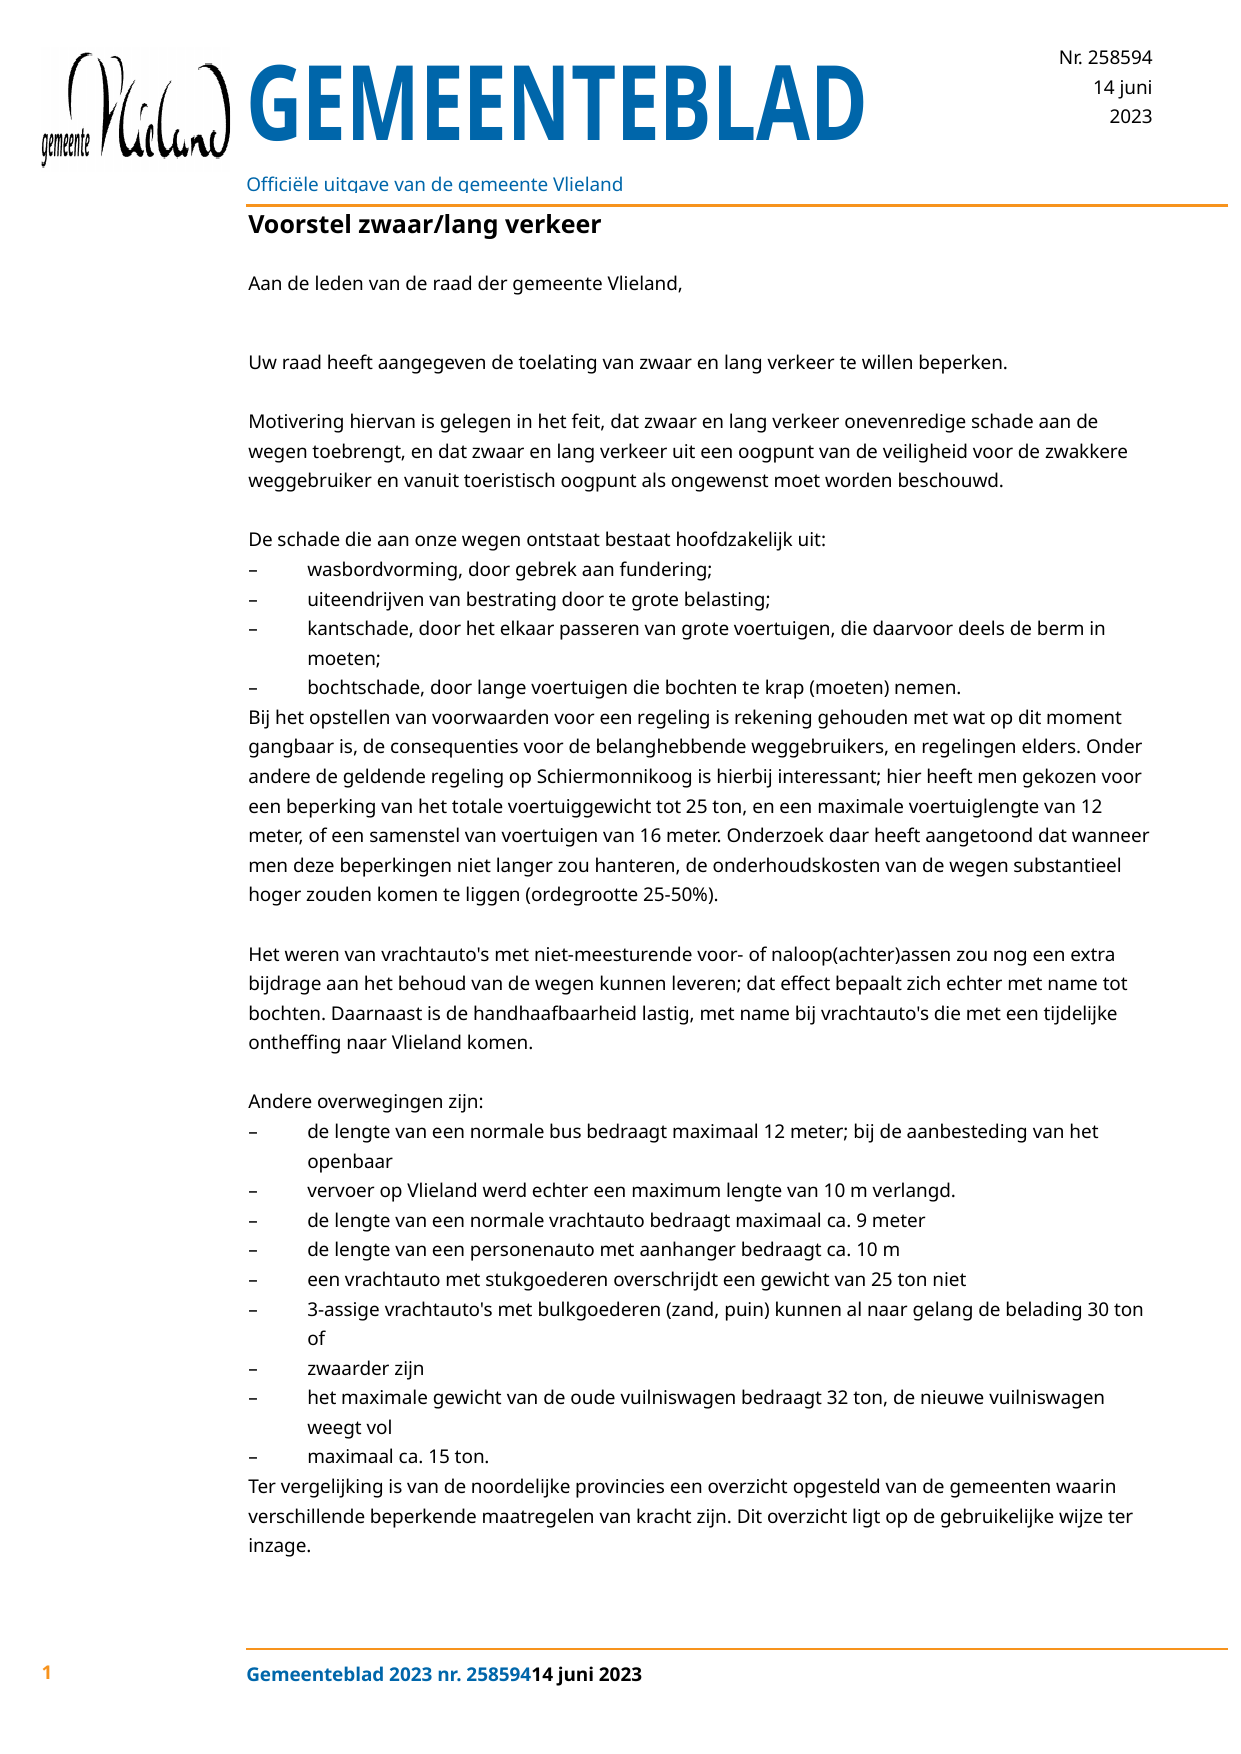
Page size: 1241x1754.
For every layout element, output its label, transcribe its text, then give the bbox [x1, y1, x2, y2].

text Motivering hiervan is gelegen in het feit, dat zwaar en lang verkeer onevenredige schade aan de wegen toebrengt, en dat zwaar en lang verkeer uit een oogpunt van de veiligheid voor de zwakkere weggebruiker en vanuit toeristisch oogpunt als ongewenst moet worden beschouwd. [248, 408, 1152, 493]
text Het weren van vrachtauto's met niet-meesturende voor- of naloop(achter)assen zou nog een extra bijdrage aan het behoud van de wegen kunnen leveren; dat effect bepaalt zich echter met name tot bochten. Daarnaast is de handhaafbaarheid lastig, met name bij vrachtauto's die met een tijdelijke ontheffing naar Vlieland komen. [248, 941, 1152, 1055]
text Bij het opstellen van voorwaarden voor een regeling is rekening gehouden met wat op dit moment gangbaar is, de consequenties voor de belanghebbende weggebruikers, en regelingen elders. Onder andere de geldende regeling op Schiermonnikoog is hierbij interessant; hier heeft men gekozen voor een beperking van het totale voertuiggewicht tot 25 ton, en een maximale voertuiglengte van 12 meter, of een samenstel van voertuigen van 16 meter. Onderzoek daar heeft aangetoond dat wanneer men deze beperkingen niet langer zou hanteren, de onderhoudskosten van de wegen substantieel hoger zouden komen te liggen (ordegrootte 25-50%). [248, 704, 1152, 907]
list zwaarder zijn [248, 1355, 1152, 1381]
text Voorstel zwaar/lang verkeer [248, 207, 1152, 241]
list de lengte van een personenauto met aanhanger bedraagt ca. 10 m [248, 1237, 1152, 1262]
text Ter vergelijking is van de noordelijke provincies een overzicht opgesteld van de gemeenten waarin verschillende beperkende maatregelen van kracht zijn. Dit overzicht ligt op de gebruikelijke wijze ter inzage. [248, 1473, 1152, 1558]
list vervoer op Vlieland werd echter een maximum lengte van 10 m verlangd. [248, 1177, 1152, 1203]
list maximaal ca. 15 ton. [248, 1444, 1152, 1469]
list kantschade, door het elkaar passeren van grote voertuigen, die daarvoor deels de berm in moeten; [248, 615, 1152, 671]
list het maximale gewicht van de oude vuilniswagen bedraagt 32 ton, de nieuwe vuilniswagen weegt vol [248, 1384, 1152, 1440]
list de lengte van een normale vrachtauto bedraagt maximaal ca. 9 meter [248, 1207, 1152, 1233]
list de lengte van een normale bus bedraagt maximaal 12 meter; bij de aanbesteding van het openbaar [248, 1118, 1152, 1174]
text Aan de leden van de raad der gemeente Vlieland, [248, 270, 1152, 296]
picture [41, 47, 231, 172]
list 3-assige vrachtauto's met bulkgoederen (zand, puin) kunnen al naar gelang de belading 30 ton of [248, 1296, 1152, 1351]
list wasbordvorming, door gebrek aan fundering; [248, 556, 1152, 582]
list uiteendrijven van bestrating door te grote belasting; [248, 586, 1152, 612]
list een vrachtauto met stukgoederen overschrijdt een gewicht van 25 ton niet [248, 1266, 1152, 1292]
text De schade die aan onze wegen ontstaat bestaat hoofdzakelijk uit: [248, 527, 1152, 552]
list bochtschade, door lange voertuigen die bochten te krap (moeten) nemen. [248, 674, 1152, 700]
text Andere overwegingen zijn: [248, 1089, 1152, 1114]
text Uw raad heeft aangegeven de toelating van zwaar en lang verkeer te willen beperken. [248, 349, 1152, 375]
